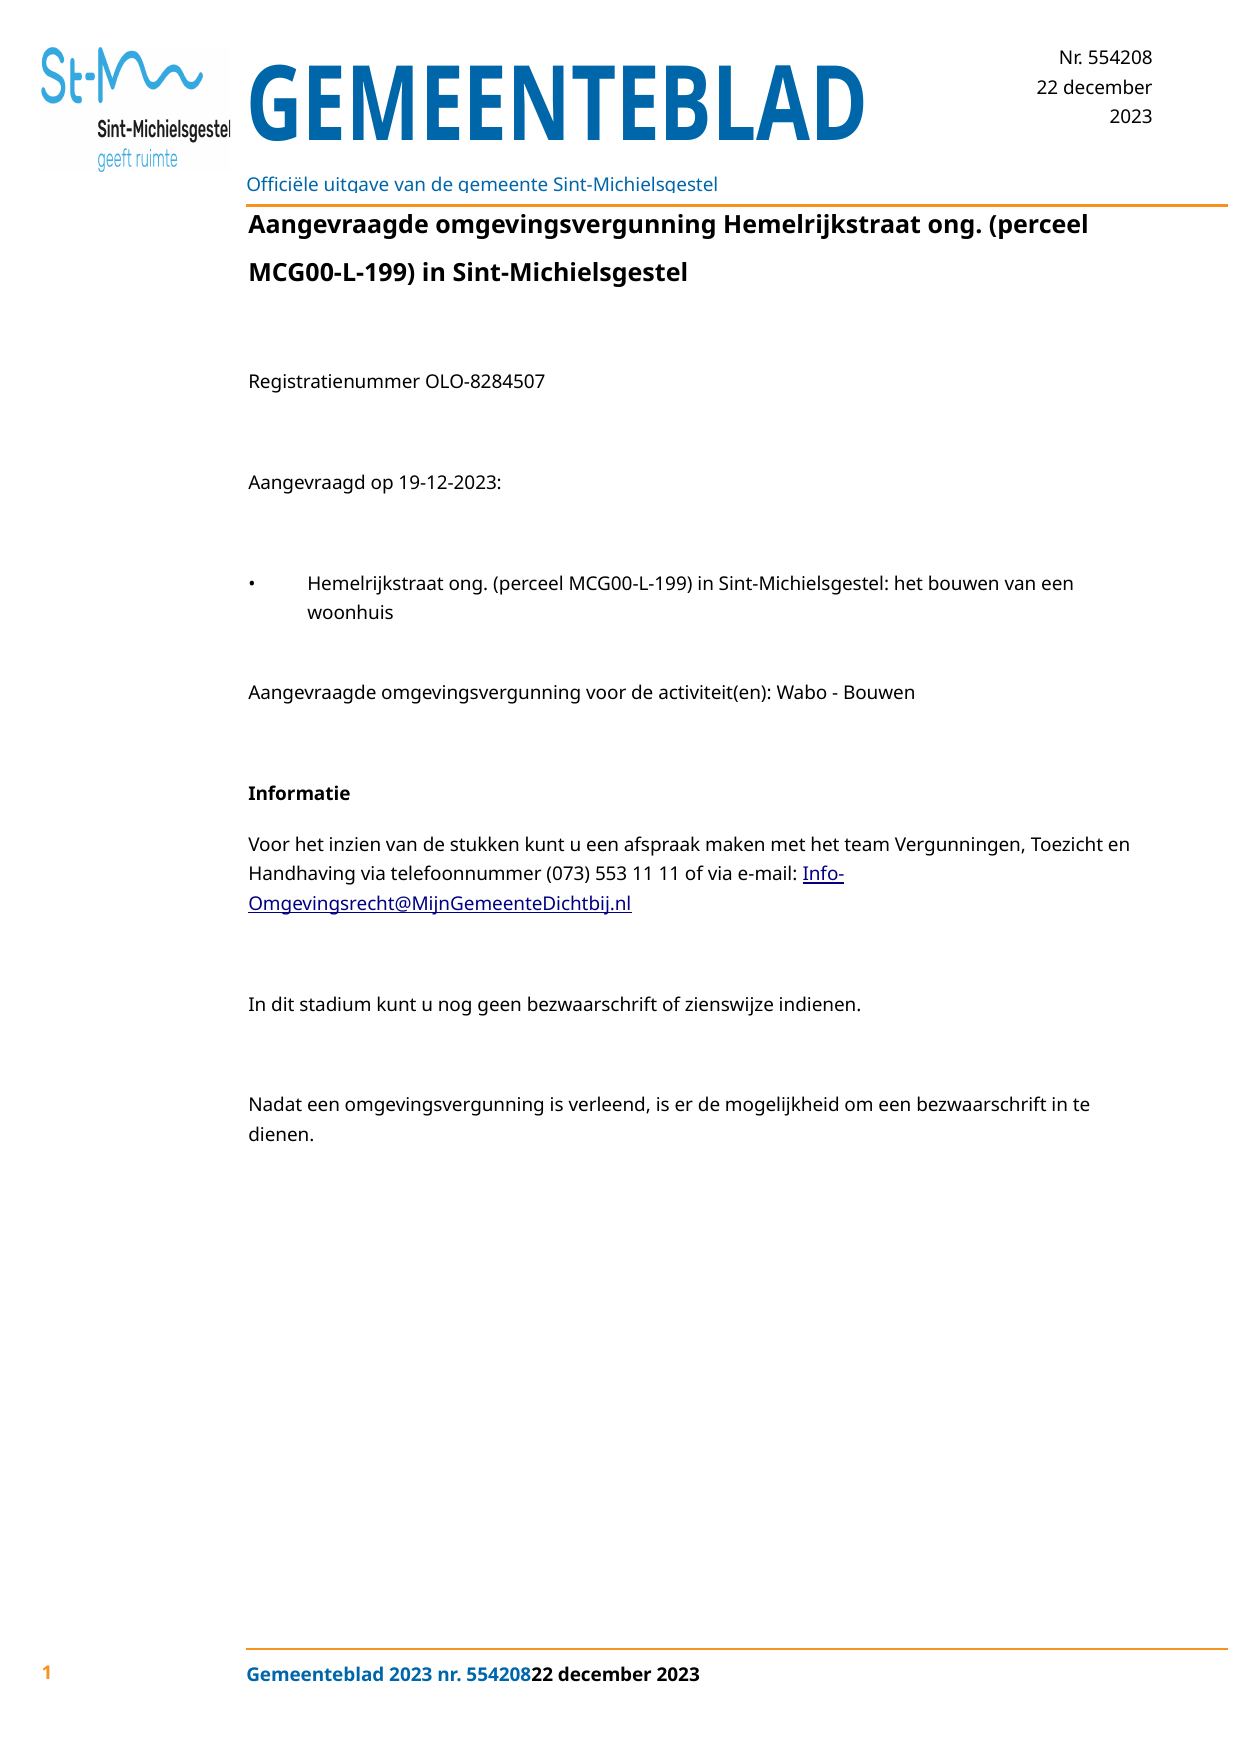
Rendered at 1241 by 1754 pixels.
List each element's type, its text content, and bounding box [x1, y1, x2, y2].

text Registratienummer OLO-8284507 [248, 368, 1152, 394]
text Voor het inzien van de stukken kunt u een afspraak maken met het team Vergunningen, Toezicht en Handhaving via telefoonnummer (073) 553 11 11 of via e-mail: Info-Omgevingsrecht@MijnGemeenteDichtbij.nl [248, 831, 1152, 916]
list Hemelrijkstraat ong. (perceel MCG00-L-199) in Sint-Michielsgestel: het bouwen van een woonhuis [248, 570, 1152, 625]
text In dit stadium kunt u nog geen bezwaarschrift of zienswijze indienen. [248, 991, 1152, 1017]
text Aangevraagd op 19-12-2023: [248, 469, 1152, 495]
text Aangevraagde omgevingsvergunning Hemelrijkstraat ong. (perceel MCG00-L-199) in Sint-Michielsgestel [248, 207, 1152, 288]
text Aangevraagde omgevingsvergunning voor de activiteit(en): Wabo - Bouwen [248, 679, 1152, 705]
text Nadat een omgevingsvergunning is verleend, is er de mogelijkheid om een bezwaarschrift in te dienen. [248, 1092, 1152, 1147]
picture [41, 47, 231, 172]
text Informatie [248, 780, 1152, 806]
